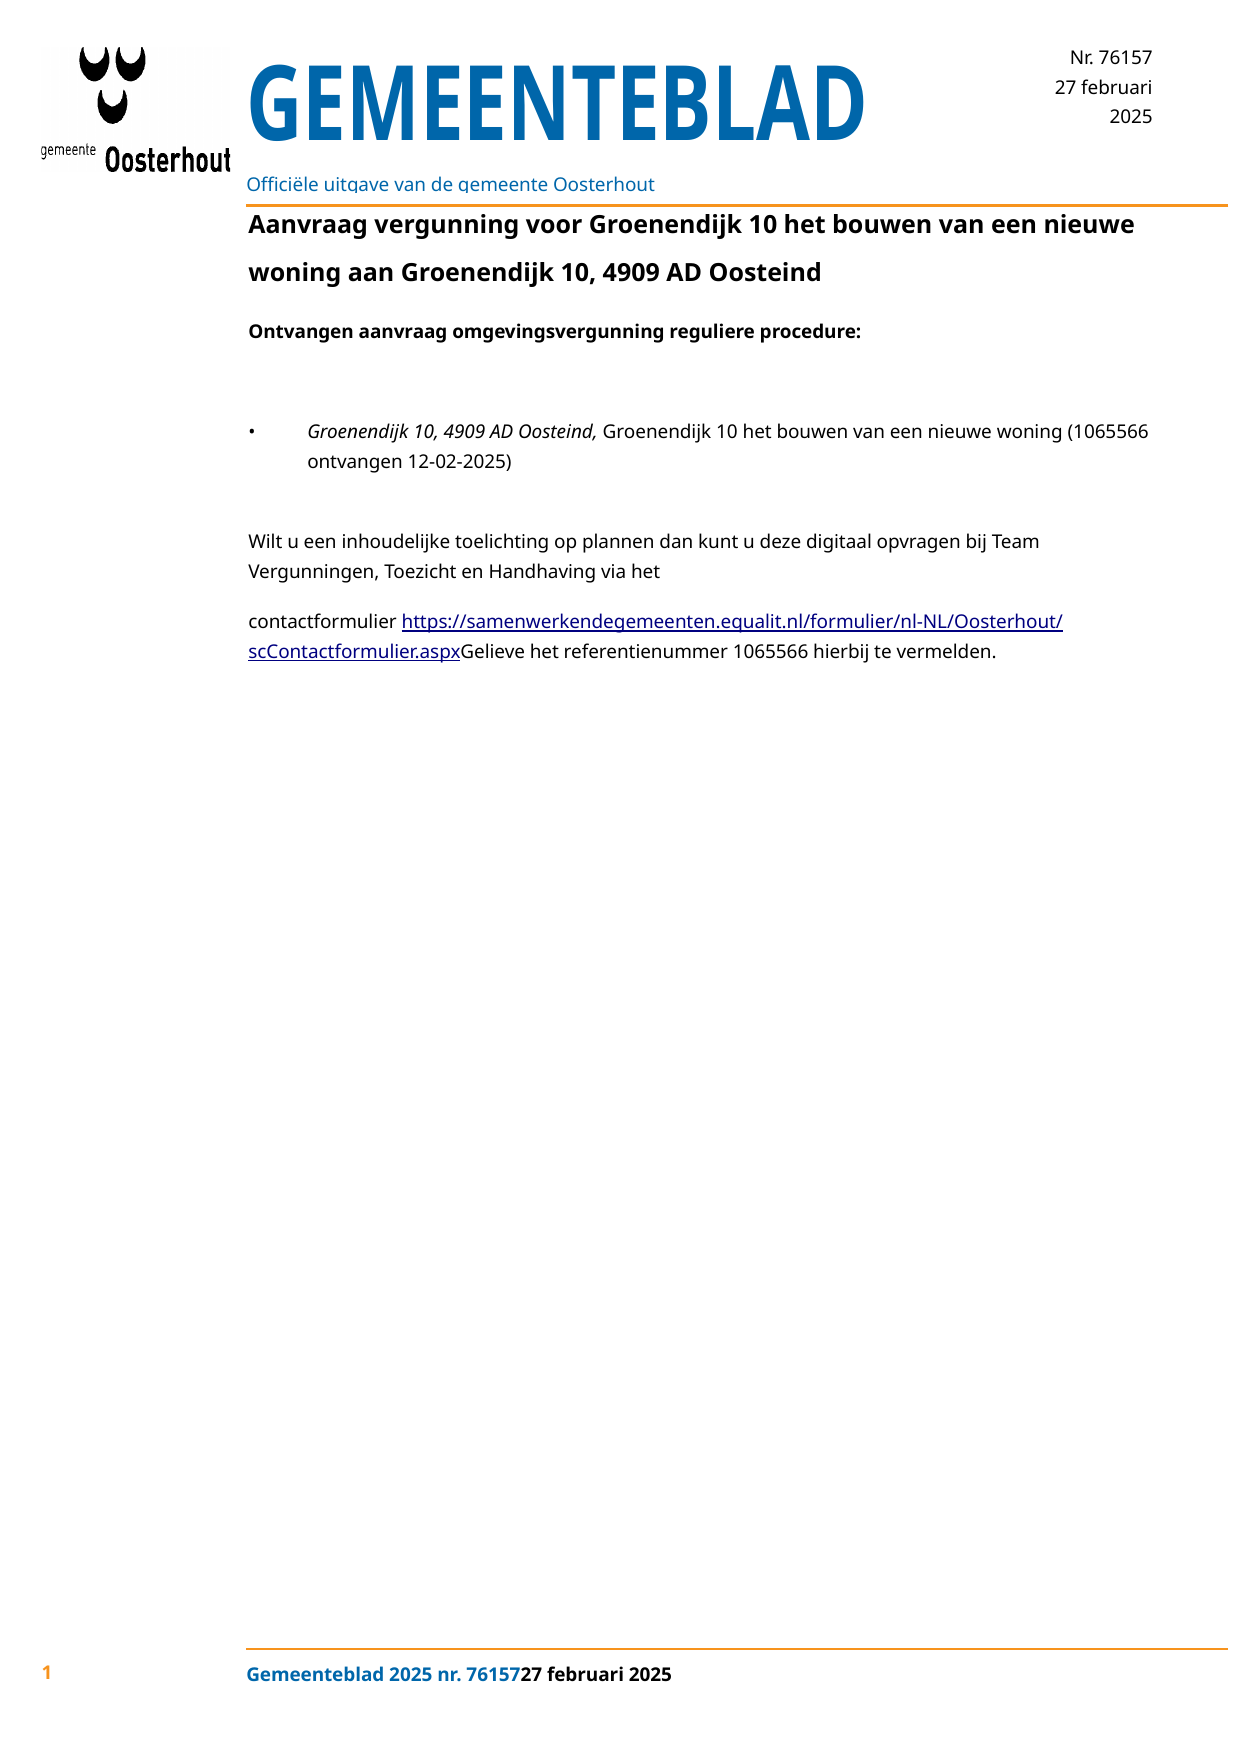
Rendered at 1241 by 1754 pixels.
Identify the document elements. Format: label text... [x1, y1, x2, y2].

text contactformulier https://samenwerkendegemeenten.equalit.nl/formulier/nl-NL/Oosterhout/scContactformulier.aspxGelieve het referentienummer 1065566 hierbij te vermelden. [248, 608, 1152, 664]
text Ontvangen aanvraag omgevingsvergunning reguliere procedure: [248, 318, 1152, 344]
list Groenendijk 10, 4909 AD Oosteind, Groenendijk 10 het bouwen van een nieuwe woning (1065566 ontvangen 12-02-2025) [248, 419, 1152, 474]
text Aanvraag vergunning voor Groenendijk 10 het bouwen van een nieuwe woning aan Groenendijk 10, 4909 AD Oosteind [248, 207, 1152, 288]
picture [41, 47, 231, 172]
text Wilt u een inhoudelijke toelichting op plannen dan kunt u deze digitaal opvragen bij Team Vergunningen, Toezicht en Handhaving via het [248, 528, 1152, 584]
